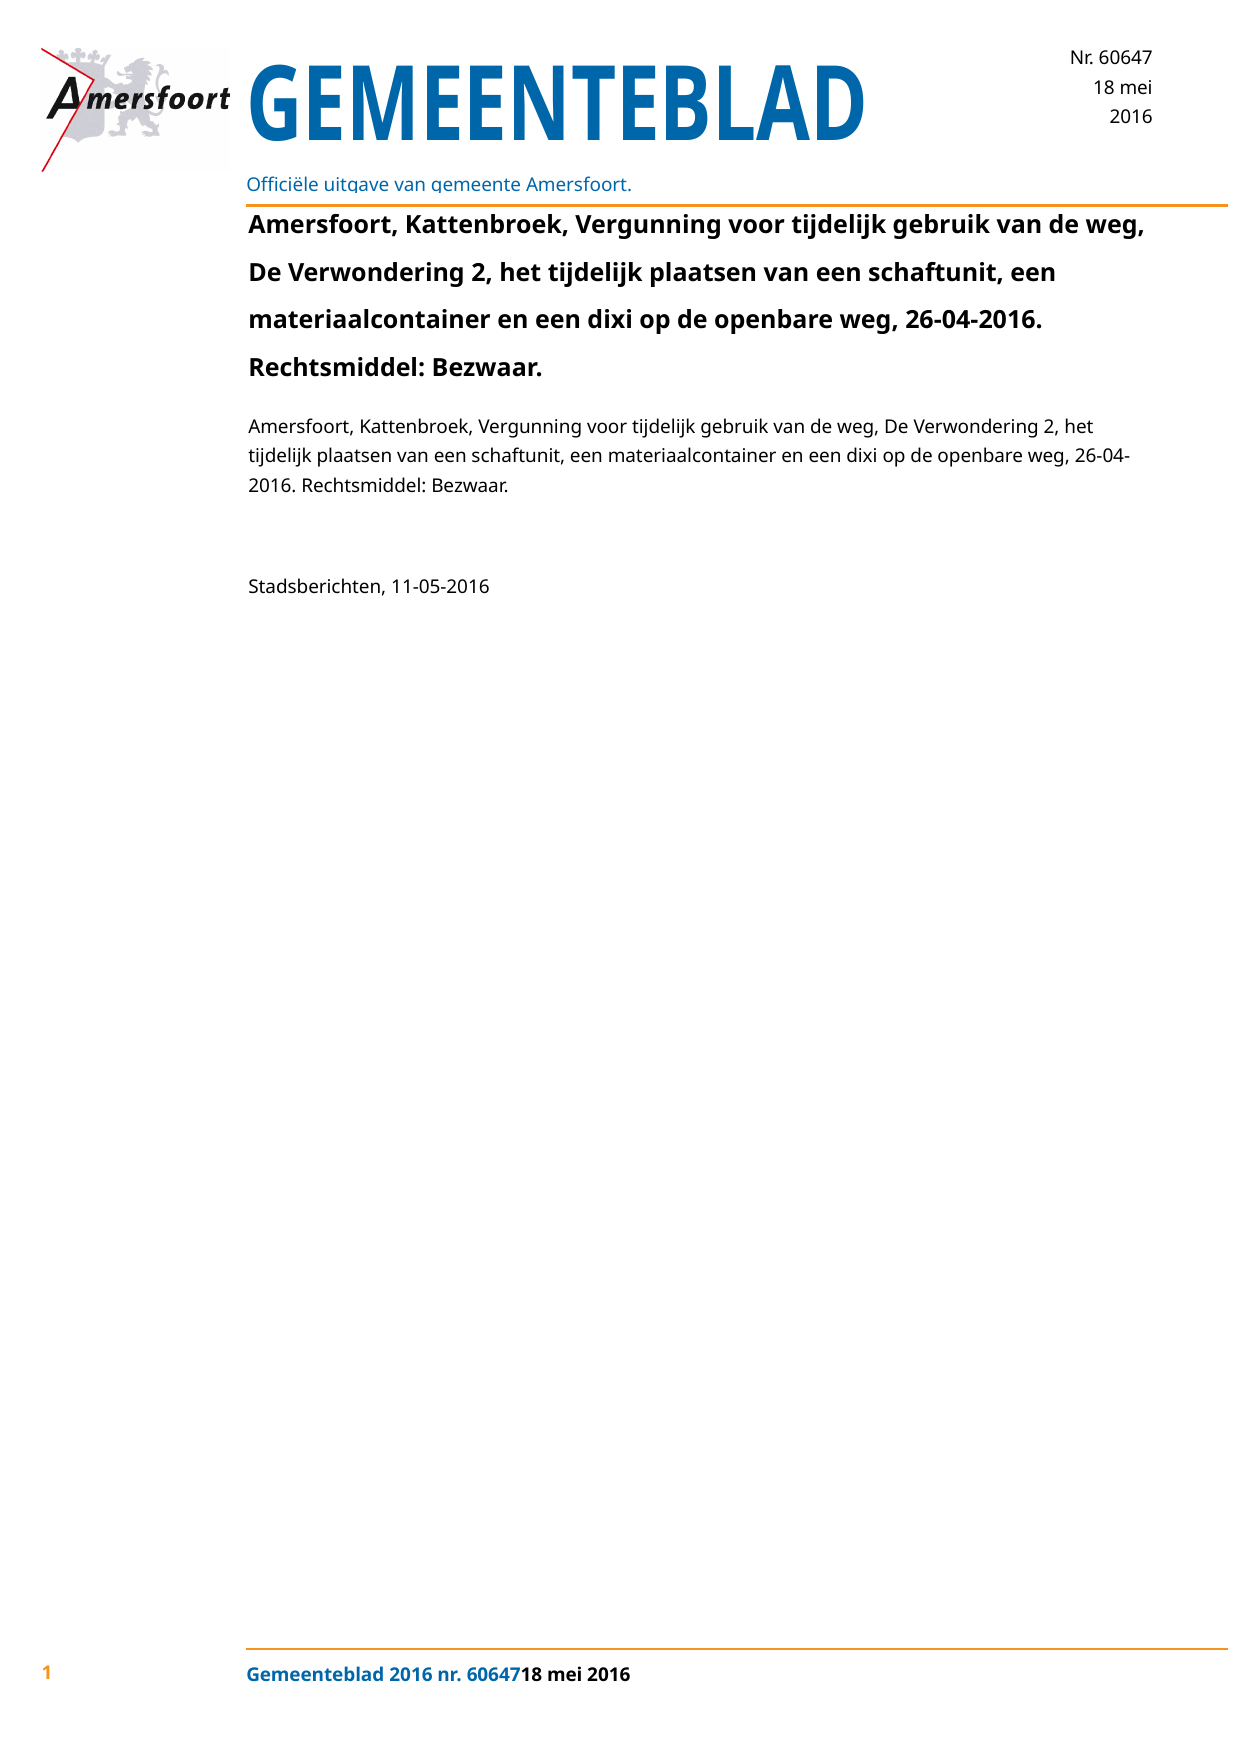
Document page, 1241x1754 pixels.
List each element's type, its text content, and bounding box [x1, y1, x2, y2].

picture [41, 47, 231, 172]
text Stadsberichten, 11-05-2016 [248, 573, 1152, 599]
text Amersfoort, Kattenbroek, Vergunning voor tijdelijk gebruik van de weg, De Verwondering 2, het tijdelijk plaatsen van een schaftunit, een materiaalcontainer en een dixi op de openbare weg, 26-04-2016. Rechtsmiddel: Bezwaar. [248, 413, 1152, 498]
text Amersfoort, Kattenbroek, Vergunning voor tijdelijk gebruik van de weg, De Verwondering 2, het tijdelijk plaatsen van een schaftunit, een materiaalcontainer en een dixi op de openbare weg, 26-04-2016. Rechtsmiddel: Bezwaar. [248, 207, 1152, 384]
